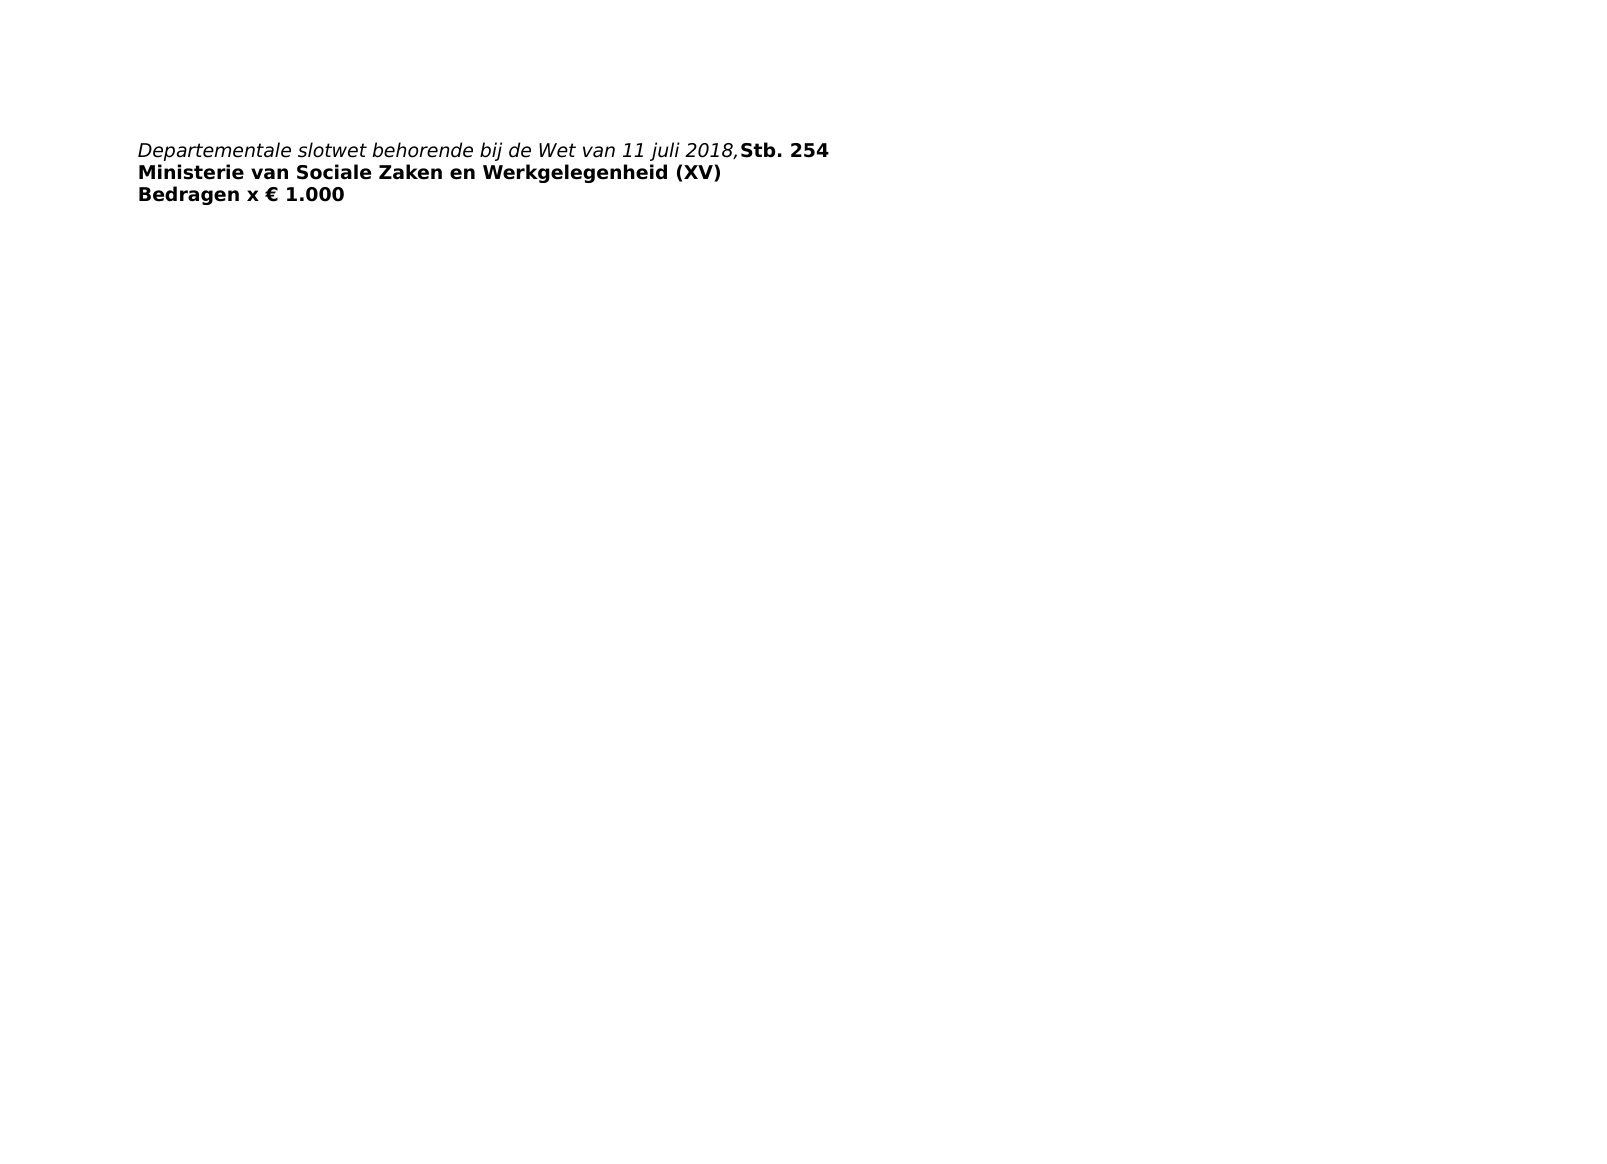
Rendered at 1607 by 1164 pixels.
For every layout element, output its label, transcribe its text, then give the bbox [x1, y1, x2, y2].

text Bedragen x € 1.000 [118, 184, 1488, 206]
text Departementale slotwet behorende bij de Wet van 11 juli 2018,Stb. 254 [118, 140, 1488, 162]
text Ministerie van Sociale Zaken en Werkgelegenheid (XV) [118, 162, 1488, 184]
